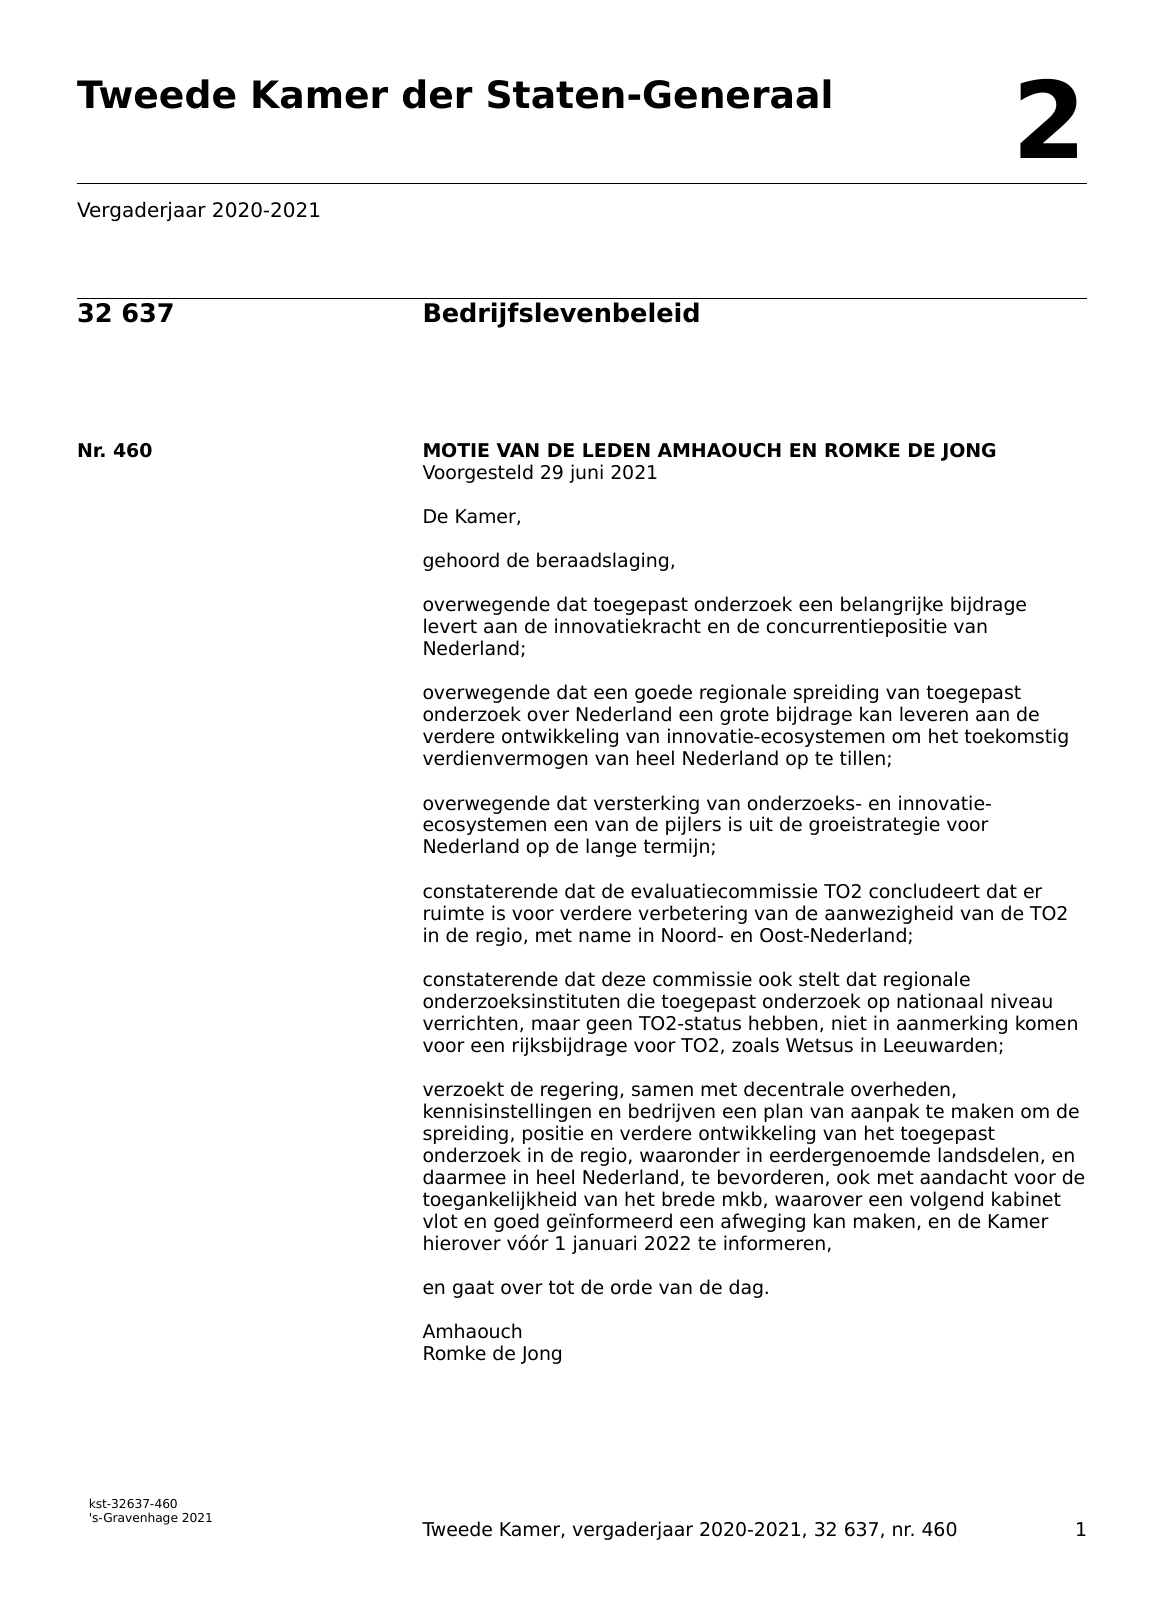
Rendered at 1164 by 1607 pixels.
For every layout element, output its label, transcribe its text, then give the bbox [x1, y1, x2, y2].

subtitle 32 637 Bedrijfslevenbeleid [77, 299, 1087, 329]
text Romke de Jong [422, 1343, 1087, 1365]
table_header Tweede Kamer der Staten-Generaal [77, 59, 886, 183]
text verzoekt de regering, samen met decentrale overheden, kennisinstellingen en bedrijven een plan van aanpak te maken om de spreiding, positie en verdere ontwikkeling van het toegepast onderzoek in de regio, waaronder in eerdergenoemde landsdelen, en daarmee in heel Nederland, te bevorderen, ook met aandacht voor de toegankelijkheid van het brede mkb, waarover een volgend kabinet vlot en goed geïnformeerd een afweging kan maken, en de Kamer hierover vóór 1 januari 2022 te informeren, [422, 1079, 1087, 1254]
text Voorgesteld 29 juni 2021 [422, 462, 1087, 484]
text gehoord de beraadslaging, [422, 550, 1087, 572]
text Amhaouch [422, 1321, 1087, 1343]
text overwegende dat versterking van onderzoeks- en innovatie-ecosystemen een van de pijlers is uit de groeistrategie voor Nederland op de lange termijn; [422, 792, 1087, 858]
subtitle Nr. 460 MOTIE VAN DE LEDEN AMHAOUCH EN ROMKE DE JONG [77, 440, 1087, 462]
text en gaat over tot de orde van de dag. [422, 1277, 1087, 1299]
text constaterende dat deze commissie ook stelt dat regionale onderzoeksinstituten die toegepast onderzoek op nationaal niveau verrichten, maar geen TO2-status hebben, niet in aanmerking komen voor een rijksbijdrage voor TO2, zoals Wetsus in Leeuwarden; [422, 969, 1087, 1057]
text 's-Gravenhage 2021 [88, 1511, 323, 1525]
text overwegende dat een goede regionale spreiding van toegepast onderzoek over Nederland een grote bijdrage kan leveren aan de verdere ontwikkeling van innovatie-ecosystemen om het toekomstig verdienvermogen van heel Nederland op te tillen; [422, 682, 1087, 770]
table_cell Vergaderjaar 2020-2021 [77, 184, 1087, 298]
text overwegende dat toegepast onderzoek een belangrijke bijdrage levert aan de innovatiekracht en de concurrentiepositie van Nederland; [422, 594, 1087, 660]
table_header 2 [886, 59, 1087, 183]
text kst-32637-460 [88, 1497, 323, 1511]
text constaterende dat de evaluatiecommissie TO2 concludeert dat er ruimte is voor verdere verbetering van de aanwezigheid van de TO2 in de regio, met name in Noord- en Oost-Nederland; [422, 881, 1087, 946]
text De Kamer, [422, 506, 1087, 528]
